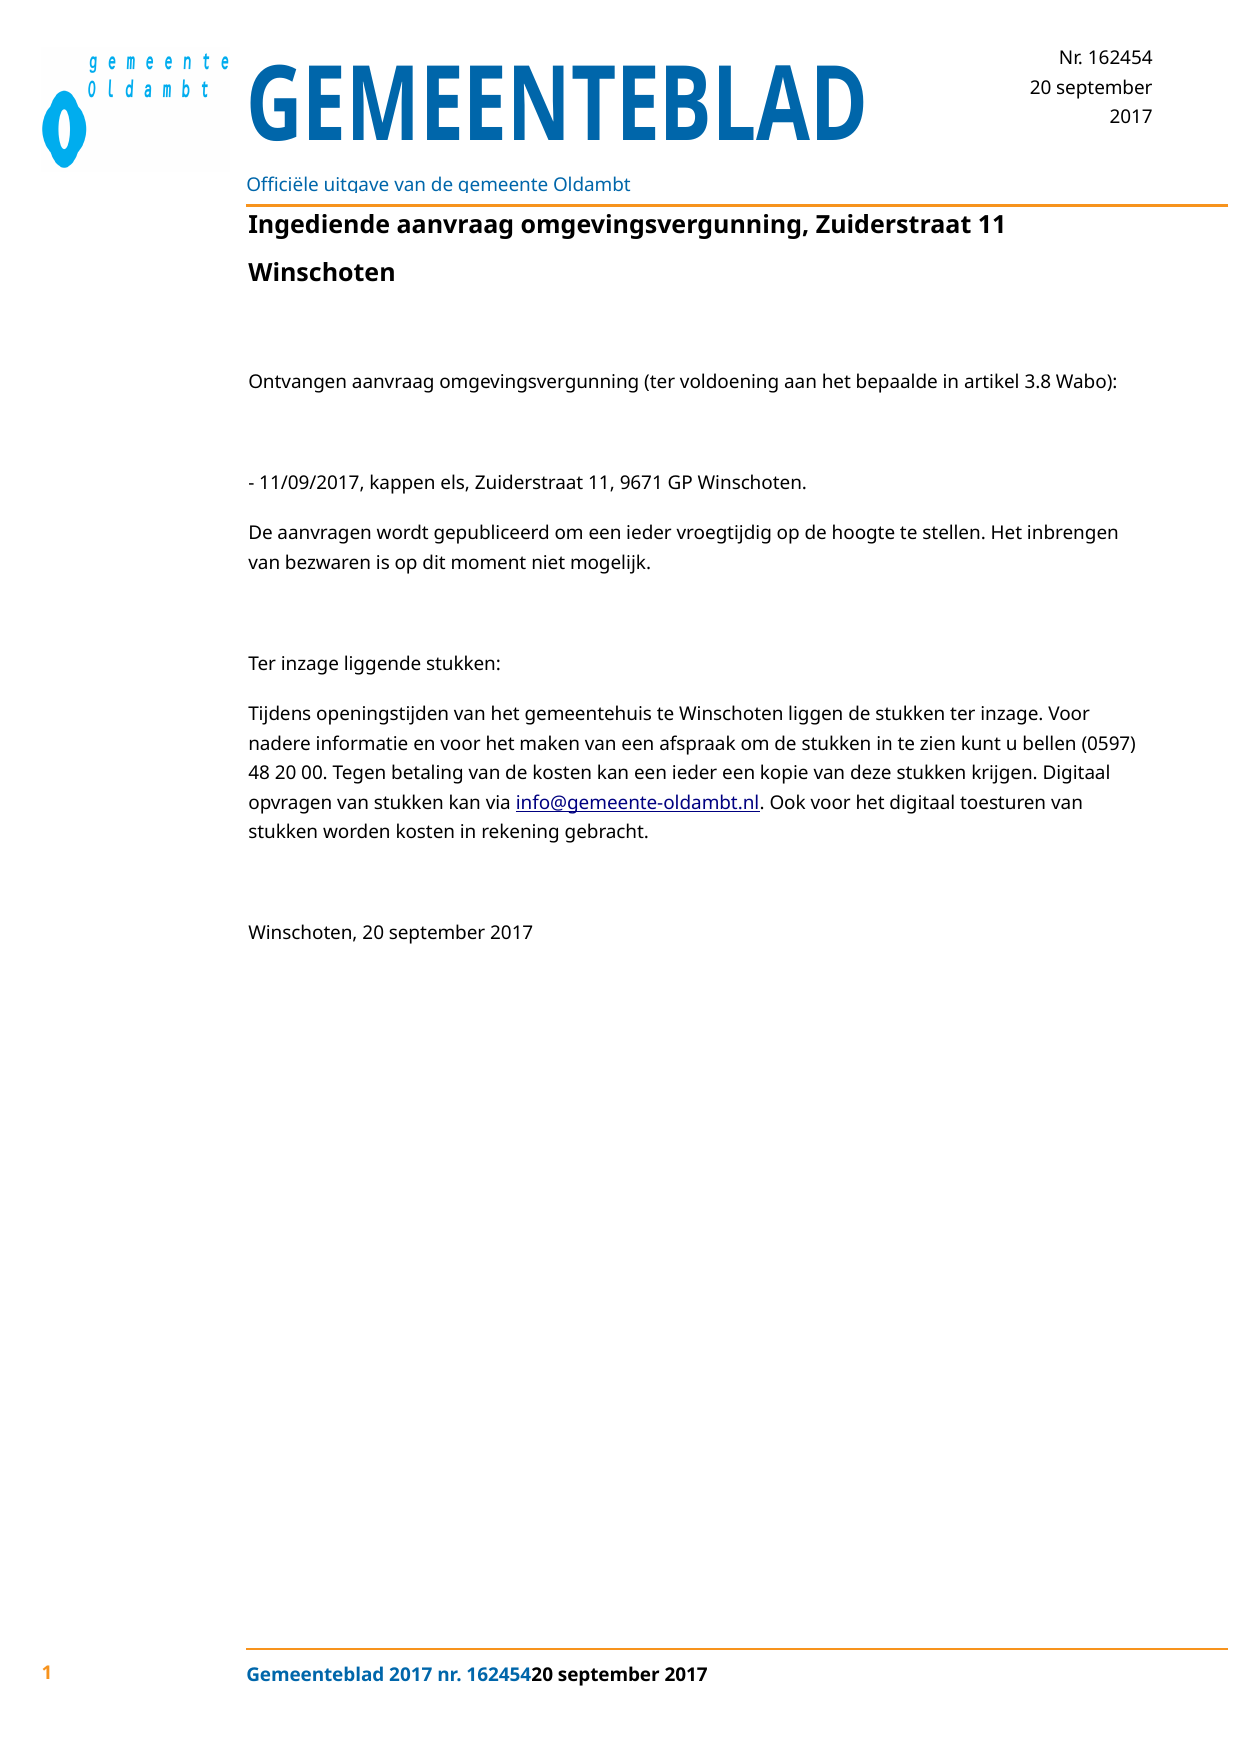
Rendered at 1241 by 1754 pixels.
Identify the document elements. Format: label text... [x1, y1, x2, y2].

picture [41, 47, 231, 172]
text - 11/09/2017, kappen els, Zuiderstraat 11, 9671 GP Winschoten. [248, 469, 1152, 495]
text Ontvangen aanvraag omgevingsvergunning (ter voldoening aan het bepaalde in artikel 3.8 Wabo): [248, 368, 1152, 394]
text Winschoten, 20 september 2017 [248, 919, 1152, 945]
text Tijdens openingstijden van het gemeentehuis te Winschoten liggen de stukken ter inzage. Voor nadere informatie en voor het maken van een afspraak om de stukken in te zien kunt u bellen (0597) 48 20 00. Tegen betaling van de kosten kan een ieder een kopie van deze stukken krijgen. Digitaal opvragen van stukken kan via info@gemeente-oldambt.nl. Ook voor het digitaal toesturen van stukken worden kosten in rekening gebracht. [248, 700, 1152, 844]
text Ter inzage liggende stukken: [248, 650, 1152, 676]
text De aanvragen wordt gepubliceerd om een ieder vroegtijdig op de hoogte te stellen. Het inbrengen van bezwaren is op dit moment niet mogelijk. [248, 519, 1152, 575]
text Ingediende aanvraag omgevingsvergunning, Zuiderstraat 11 Winschoten [248, 207, 1152, 288]
